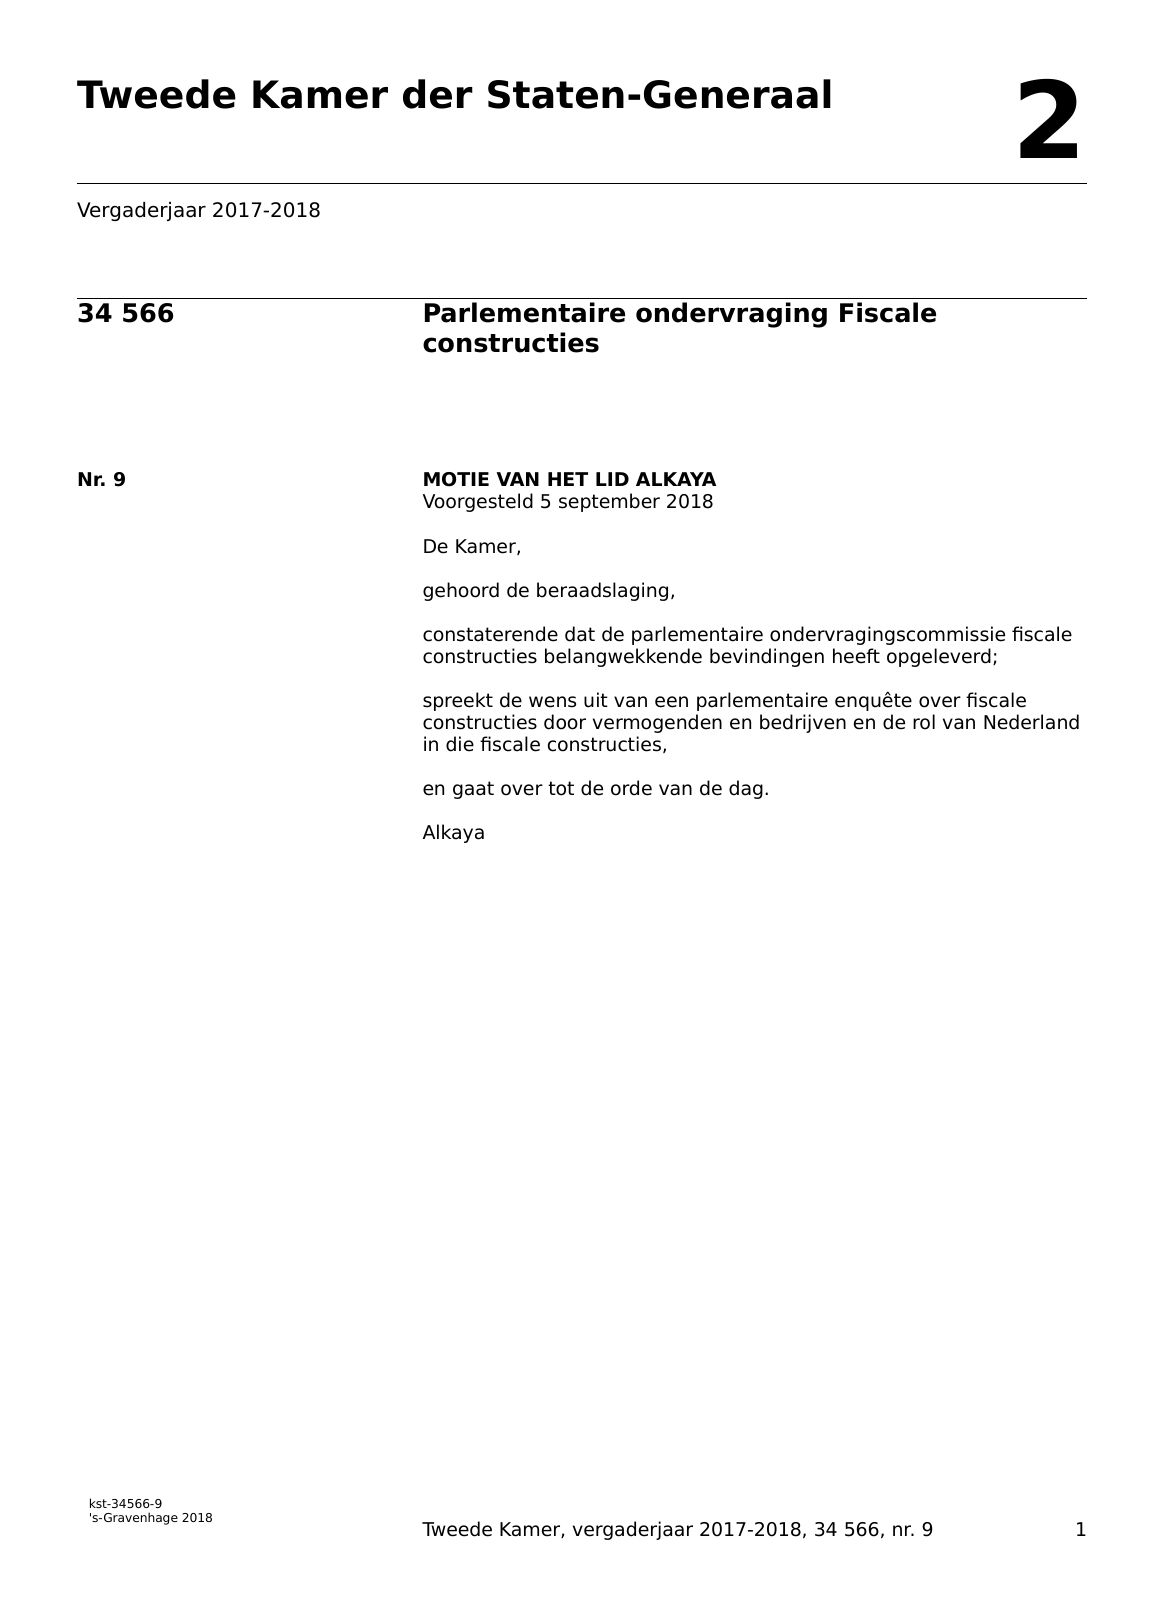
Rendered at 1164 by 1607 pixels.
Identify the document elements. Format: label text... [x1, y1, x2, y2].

table_header Tweede Kamer der Staten-Generaal [77, 59, 886, 183]
text De Kamer, [422, 536, 1087, 557]
text spreekt de wens uit van een parlementaire enquête over fiscale constructies door vermogenden en bedrijven en de rol van Nederland in die fiscale constructies, [422, 690, 1087, 756]
text Alkaya [422, 822, 1087, 844]
subtitle 34 566 Parlementaire ondervraging Fiscale constructies [77, 299, 1087, 358]
subtitle Nr. 9 MOTIE VAN HET LID ALKAYA [77, 469, 1087, 491]
text en gaat over tot de orde van de dag. [422, 778, 1087, 800]
text Voorgesteld 5 september 2018 [422, 491, 1087, 513]
table_header 2 [886, 59, 1087, 183]
text kst-34566-9 [88, 1497, 323, 1511]
text 's-Gravenhage 2018 [88, 1511, 323, 1525]
table_cell Vergaderjaar 2017-2018 [77, 184, 1087, 298]
text constaterende dat de parlementaire ondervragingscommissie fiscale constructies belangwekkende bevindingen heeft opgeleverd; [422, 624, 1087, 668]
text gehoord de beraadslaging, [422, 580, 1087, 602]
